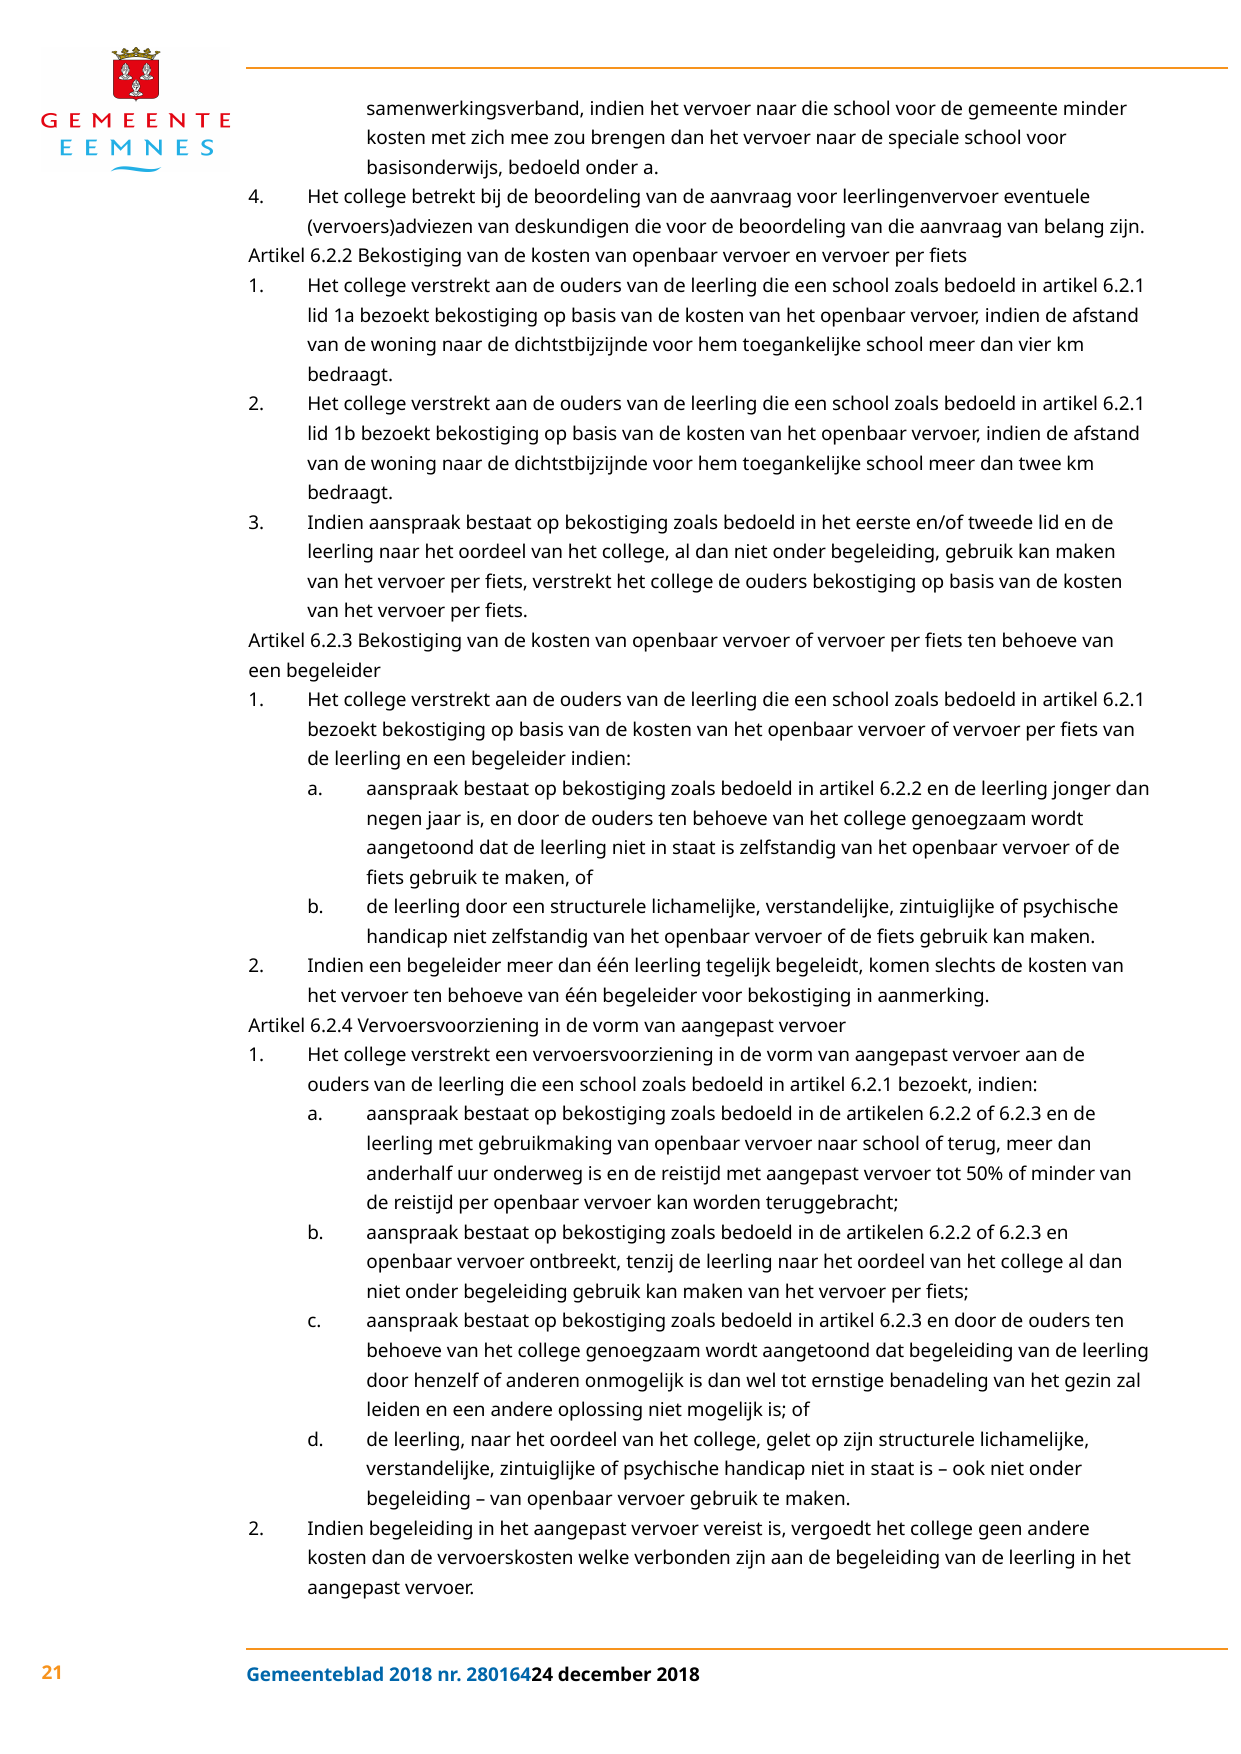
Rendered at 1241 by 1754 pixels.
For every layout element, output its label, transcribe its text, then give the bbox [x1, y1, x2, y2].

text Artikel 6.2.3 Bekostiging van de kosten van openbaar vervoer of vervoer per fiets ten behoeve van een begeleider [248, 627, 1152, 683]
picture [41, 47, 231, 172]
list de leerling door een structurele lichamelijke, verstandelijke, zintuiglijke of psychische handicap niet zelfstandig van het openbaar vervoer of de fiets gebruik kan maken. [307, 893, 1152, 949]
list aanspraak bestaat op bekostiging zoals bedoeld in artikel 6.2.3 en door de ouders ten behoeve van het college genoegzaam wordt aangetoond dat begeleiding van de leerling door henzelf of anderen onmogelijk is dan wel tot ernstige benadeling van het gezin zal leiden en een andere oplossing niet mogelijk is; of [307, 1308, 1152, 1422]
list aanspraak bestaat op bekostiging zoals bedoeld in artikel 6.2.2 en de leerling jonger dan negen jaar is, en door de ouders ten behoeve van het college genoegzaam wordt aangetoond dat de leerling niet in staat is zelfstandig van het openbaar vervoer of de fiets gebruik te maken, of [307, 775, 1152, 890]
list aanspraak bestaat op bekostiging zoals bedoeld in de artikelen 6.2.2 of 6.2.3 en openbaar vervoer ontbreekt, tenzij de leerling naar het oordeel van het college al dan niet onder begeleiding gebruik kan maken van het vervoer per fiets; [307, 1219, 1152, 1304]
list Indien begeleiding in het aangepast vervoer vereist is, vergoedt het college geen andere kosten dan de vervoerskosten welke verbonden zijn aan de begeleiding van de leerling in het aangepast vervoer. [248, 1515, 1152, 1600]
list Het college betrekt bij de beoordeling van de aanvraag voor leerlingenvervoer eventuele (vervoers)adviezen van deskundigen die voor de beoordeling van die aanvraag van belang zijn. [248, 183, 1152, 239]
text Artikel 6.2.4 Vervoersvoorziening in de vorm van aangepast vervoer [248, 1012, 1152, 1038]
list de leerling, naar het oordeel van het college, gelet op zijn structurele lichamelijke, verstandelijke, zintuiglijke of psychische handicap niet in staat is – ook niet onder begeleiding – van openbaar vervoer gebruik te maken. [307, 1426, 1152, 1511]
list aanspraak bestaat op bekostiging zoals bedoeld in de artikelen 6.2.2 of 6.2.3 en de leerling met gebruikmaking van openbaar vervoer naar school of terug, meer dan anderhalf uur onderweg is en de reistijd met aangepast vervoer tot 50% of minder van de reistijd per openbaar vervoer kan worden teruggebracht; [307, 1101, 1152, 1215]
list Het college verstrekt aan de ouders van de leerling die een school zoals bedoeld in artikel 6.2.1 lid 1a bezoekt bekostiging op basis van de kosten van het openbaar vervoer, indien de afstand van de woning naar de dichtstbijzijnde voor hem toegankelijke school meer dan vier km bedraagt. [248, 272, 1152, 387]
list Het college verstrekt een vervoersvoorziening in de vorm van aangepast vervoer aan de ouders van de leerling die een school zoals bedoeld in artikel 6.2.1 bezoekt, indien: [248, 1041, 1152, 1097]
list Indien aanspraak bestaat op bekostiging zoals bedoeld in het eerste en/of tweede lid en de leerling naar het oordeel van het college, al dan niet onder begeleiding, gebruik kan maken van het vervoer per fiets, verstrekt het college de ouders bekostiging op basis van de kosten van het vervoer per fiets. [248, 509, 1152, 623]
list Indien een begeleider meer dan één leerling tegelijk begeleidt, komen slechts de kosten van het vervoer ten behoeve van één begeleider voor bekostiging in aanmerking. [248, 953, 1152, 1008]
text Artikel 6.2.2 Bekostiging van de kosten van openbaar vervoer en vervoer per fiets [248, 243, 1152, 268]
list Het college verstrekt aan de ouders van de leerling die een school zoals bedoeld in artikel 6.2.1 bezoekt bekostiging op basis van de kosten van het openbaar vervoer of vervoer per fiets van de leerling en een begeleider indien: [248, 686, 1152, 771]
list Het college verstrekt aan de ouders van de leerling die een school zoals bedoeld in artikel 6.2.1 lid 1b bezoekt bekostiging op basis van de kosten van het openbaar vervoer, indien de afstand van de woning naar de dichtstbijzijnde voor hem toegankelijke school meer dan twee km bedraagt. [248, 391, 1152, 505]
list samenwerkingsverband, indien het vervoer naar die school voor de gemeente minder kosten met zich mee zou brengen dan het vervoer naar de speciale school voor basisonderwijs, bedoeld onder a. [307, 95, 1152, 180]
